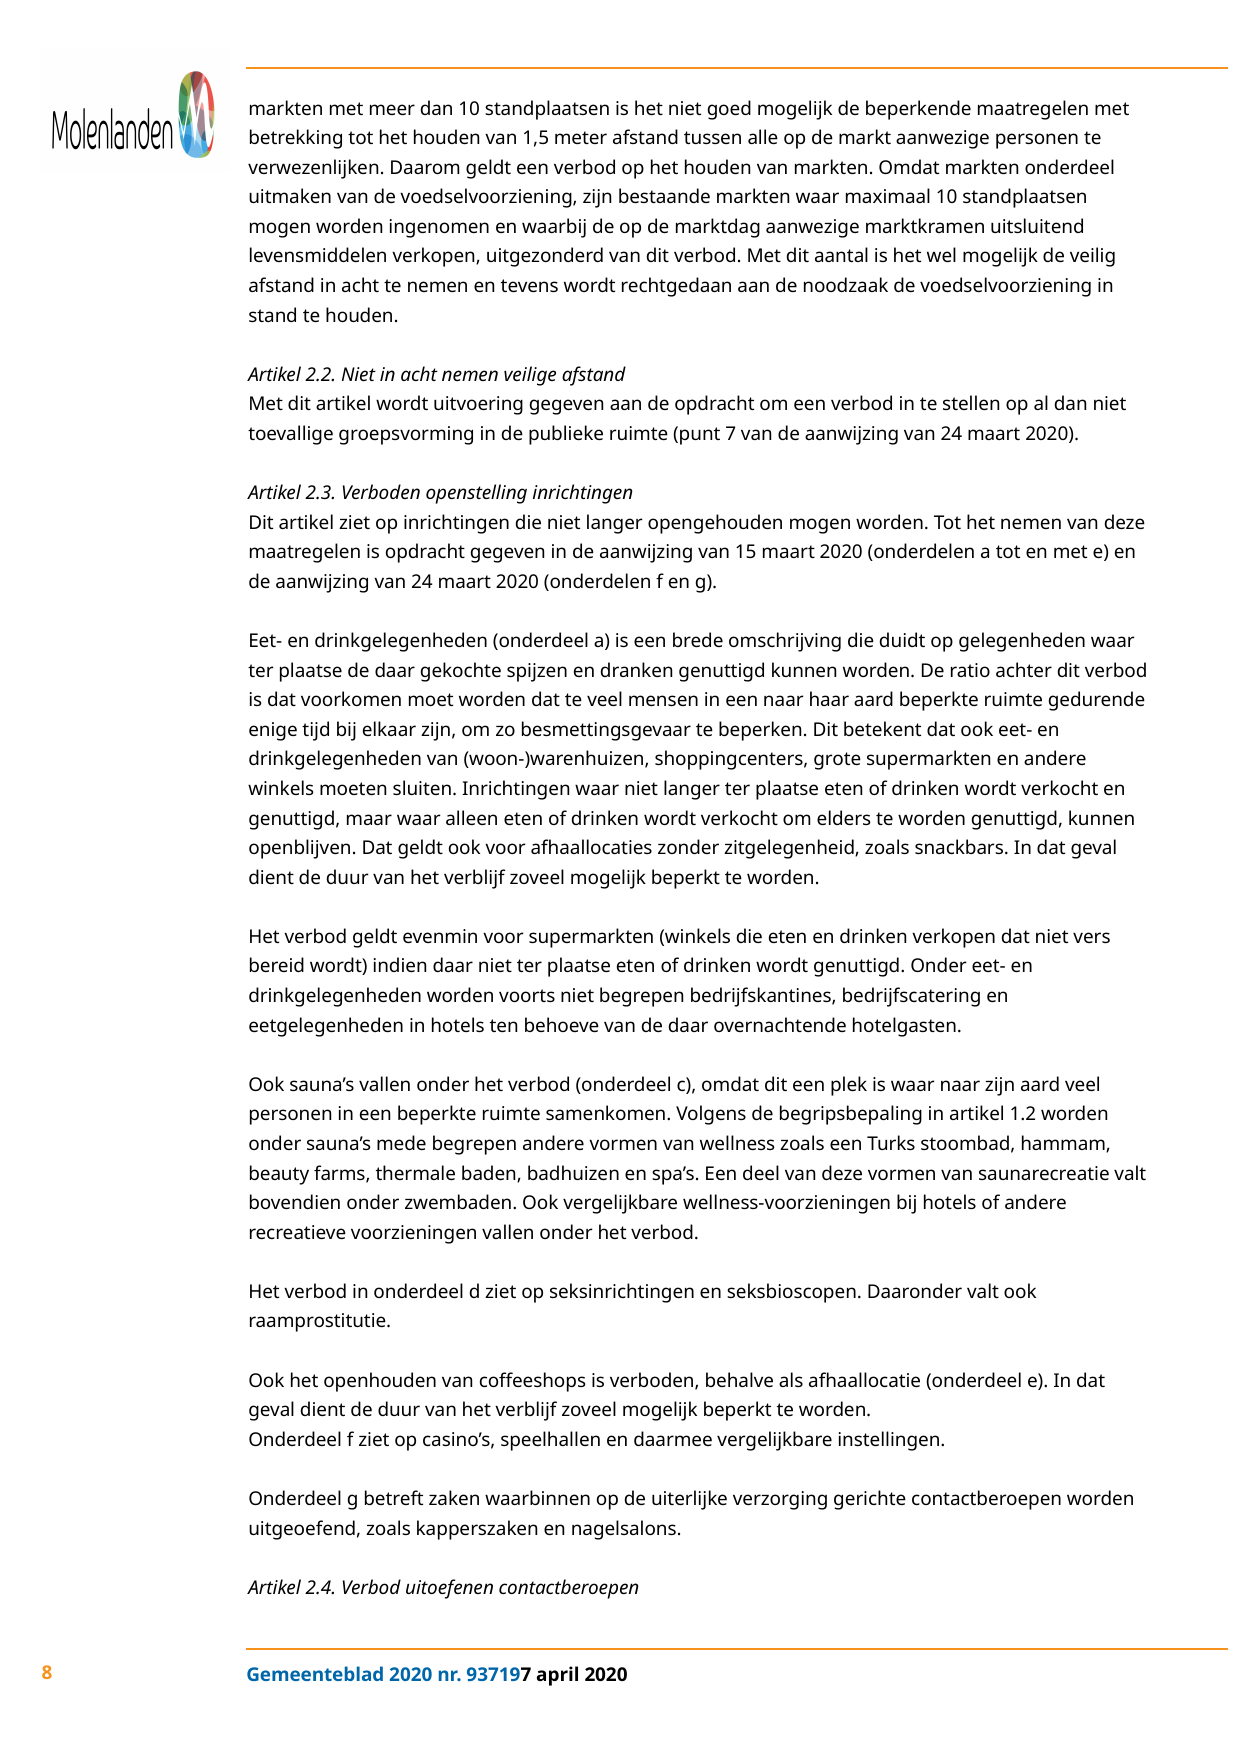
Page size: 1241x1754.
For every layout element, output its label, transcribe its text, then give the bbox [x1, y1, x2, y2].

text Eet- en drinkgelegenheden (onderdeel a) is een brede omschrijving die duidt op gelegenheden waar ter plaatse de daar gekochte spijzen en dranken genuttigd kunnen worden. De ratio achter dit verbod is dat voorkomen moet worden dat te veel mensen in een naar haar aard beperkte ruimte gedurende enige tijd bij elkaar zijn, om zo besmettingsgevaar te beperken. Dit betekent dat ook eet- en drinkgelegenheden van (woon-)warenhuizen, shoppingcenters, grote supermarkten en andere winkels moeten sluiten. Inrichtingen waar niet langer ter plaatse eten of drinken wordt verkocht en genuttigd, maar waar alleen eten of drinken wordt verkocht om elders te worden genuttigd, kunnen openblijven. Dat geldt ook voor afhaallocaties zonder zitgelegenheid, zoals snackbars. In dat geval dient de duur van het verblijf zoveel mogelijk beperkt te worden. [248, 627, 1152, 890]
text Ook sauna’s vallen onder het verbod (onderdeel c), omdat dit een plek is waar naar zijn aard veel personen in een beperkte ruimte samenkomen. Volgens de begripsbepaling in artikel 1.2 worden onder sauna’s mede begrepen andere vormen van wellness zoals een Turks stoombad, hammam, beauty farms, thermale baden, badhuizen en spa’s. Een deel van deze vormen van saunarecreatie valt bovendien onder zwembaden. Ook vergelijkbare wellness-voorzieningen bij hotels of andere recreatieve voorzieningen vallen onder het verbod. [248, 1071, 1152, 1245]
text Onderdeel f ziet op casino’s, speelhallen en daarmee vergelijkbare instellingen. [248, 1426, 1152, 1452]
text Onderdeel g betreft zaken waarbinnen op de uiterlijke verzorging gerichte contactberoepen worden uitgeoefend, zoals kapperszaken en nagelsalons. [248, 1485, 1152, 1541]
picture [41, 47, 231, 172]
text Het verbod geldt evenmin voor supermarkten (winkels die eten en drinken verkopen dat niet vers bereid wordt) indien daar niet ter plaatse eten of drinken wordt genuttigd. Onder eet- en drinkgelegenheden worden voorts niet begrepen bedrijfskantines, bedrijfscatering en eetgelegenheden in hotels ten behoeve van de daar overnachtende hotelgasten. [248, 923, 1152, 1038]
text Het verbod in onderdeel d ziet op seksinrichtingen en seksbioscopen. Daaronder valt ook raamprostitutie. [248, 1278, 1152, 1333]
text Dit artikel ziet op inrichtingen die niet langer opengehouden mogen worden. Tot het nemen van deze maatregelen is opdracht gegeven in de aanwijzing van 15 maart 2020 (onderdelen a tot en met e) en de aanwijzing van 24 maart 2020 (onderdelen f en g). [248, 509, 1152, 594]
text markten met meer dan 10 standplaatsen is het niet goed mogelijk de beperkende maatregelen met betrekking tot het houden van 1,5 meter afstand tussen alle op de markt aanwezige personen te verwezenlijken. Daarom geldt een verbod op het houden van markten. Omdat markten onderdeel uitmaken van de voedselvoorziening, zijn bestaande markten waar maximaal 10 standplaatsen mogen worden ingenomen en waarbij de op de marktdag aanwezige marktkramen uitsluitend levensmiddelen verkopen, uitgezonderd van dit verbod. Met dit aantal is het wel mogelijk de veilig afstand in acht te nemen en tevens wordt rechtgedaan aan de noodzaak de voedselvoorziening in stand te houden. [248, 95, 1152, 328]
text Artikel 2.4. Verbod uitoefenen contactberoepen [248, 1574, 1152, 1600]
text Artikel 2.2. Niet in acht nemen veilige afstand [248, 361, 1152, 387]
text Ook het openhouden van coffeeshops is verboden, behalve als afhaallocatie (onderdeel e). In dat geval dient de duur van het verblijf zoveel mogelijk beperkt te worden. [248, 1367, 1152, 1422]
text Met dit artikel wordt uitvoering gegeven aan de opdracht om een verbod in te stellen op al dan niet toevallige groepsvorming in de publieke ruimte (punt 7 van de aanwijzing van 24 maart 2020). [248, 391, 1152, 446]
text Artikel 2.3. Verboden openstelling inrichtingen [248, 479, 1152, 505]
